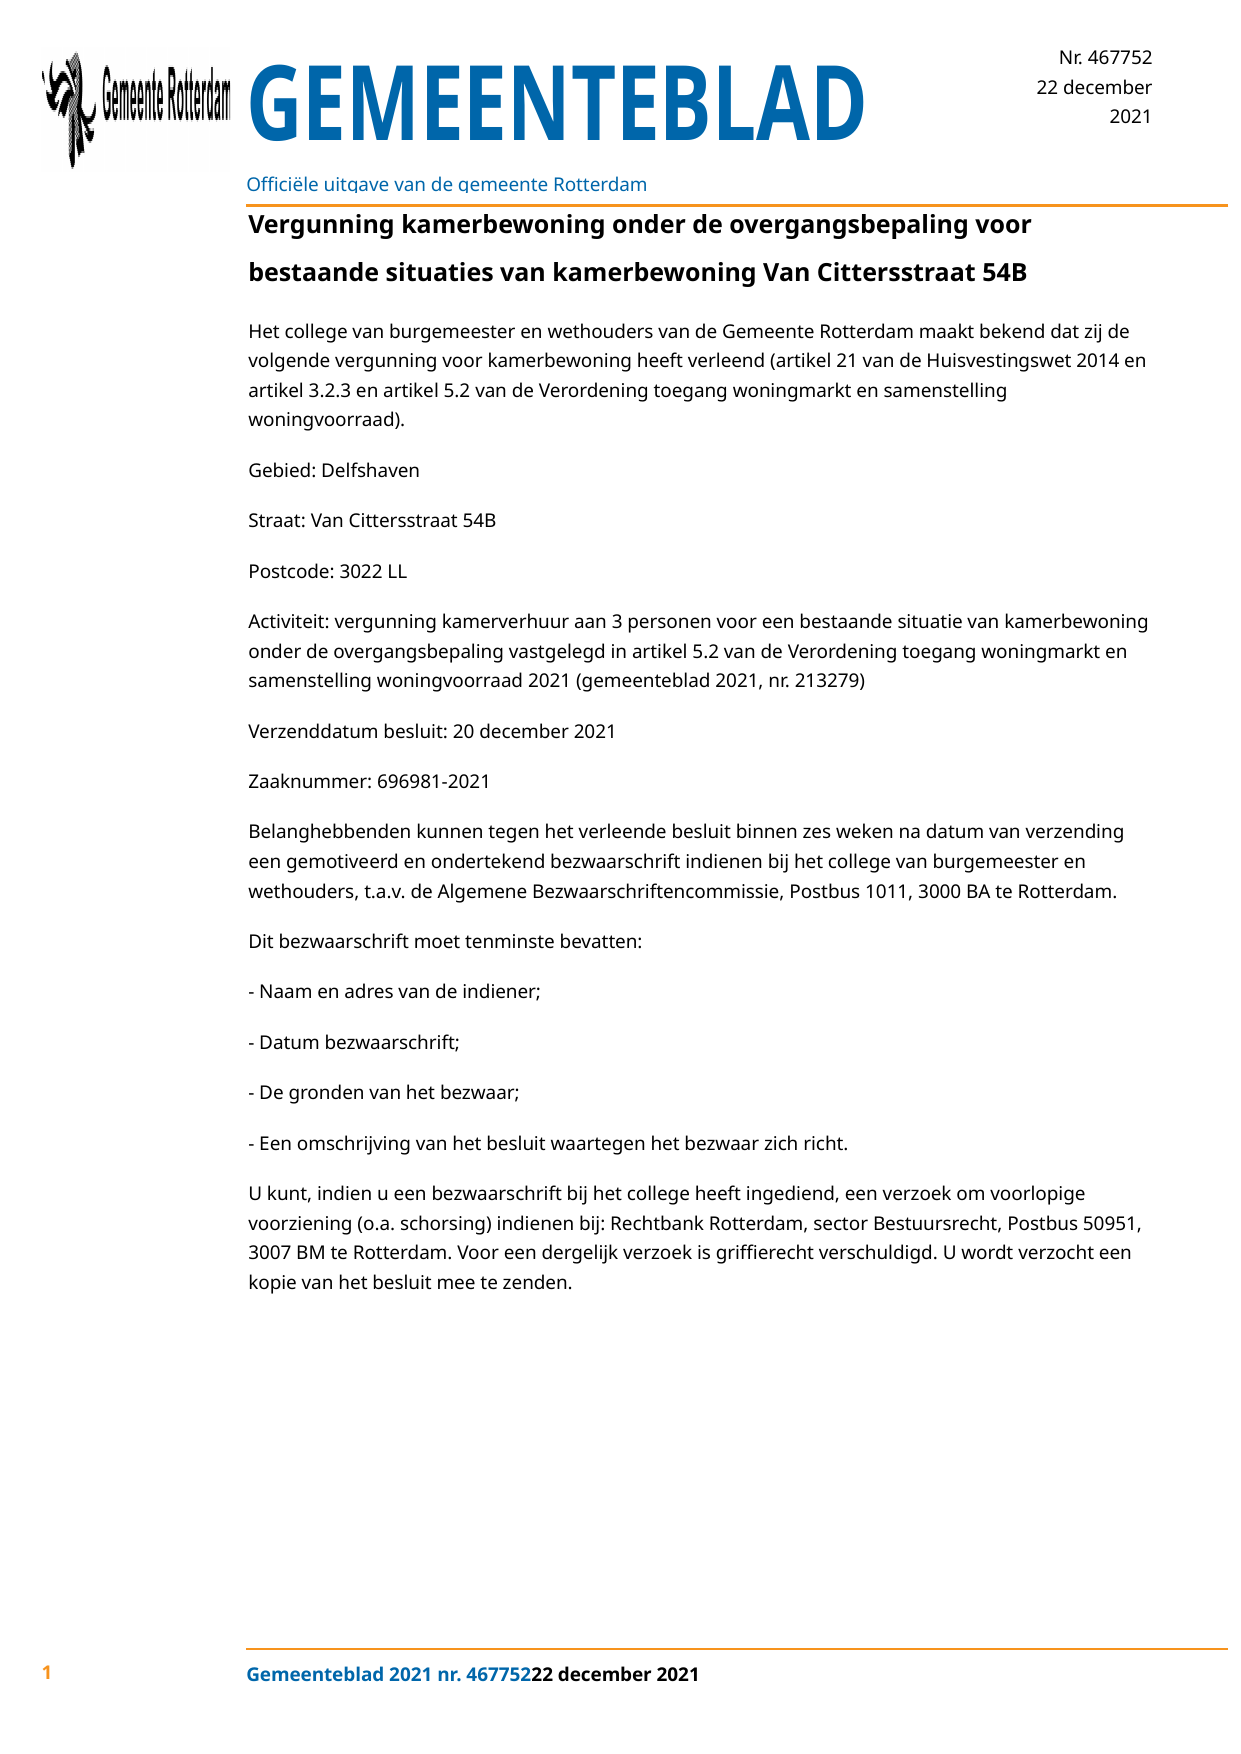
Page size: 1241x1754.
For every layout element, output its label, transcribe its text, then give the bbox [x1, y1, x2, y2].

text - Datum bezwaarschrift; [248, 1029, 1152, 1055]
text Vergunning kamerbewoning onder de overgangsbepaling voor bestaande situaties van kamerbewoning Van Cittersstraat 54B [248, 207, 1152, 288]
picture [41, 47, 231, 172]
text U kunt, indien u een bezwaarschrift bij het college heeft ingediend, een verzoek om voorlopige voorziening (o.a. schorsing) indienen bij: Rechtbank Rotterdam, sector Bestuursrecht, Postbus 50951, 3007 BM te Rotterdam. Voor een dergelijk verzoek is griffierecht verschuldigd. U wordt verzocht een kopie van het besluit mee te zenden. [248, 1180, 1152, 1295]
text Postcode: 3022 LL [248, 558, 1152, 584]
text Gebied: Delfshaven [248, 457, 1152, 483]
text - Naam en adres van de indiener; [248, 979, 1152, 1004]
text - De gronden van het bezwaar; [248, 1079, 1152, 1105]
text Het college van burgemeester en wethouders van de Gemeente Rotterdam maakt bekend dat zij de volgende vergunning voor kamerbewoning heeft verleend (artikel 21 van de Huisvestingswet 2014 en artikel 3.2.3 en artikel 5.2 van de Verordening toegang woningmarkt en samenstelling woningvoorraad). [248, 318, 1152, 432]
text - Een omschrijving van het besluit waartegen het bezwaar zich richt. [248, 1130, 1152, 1156]
text Dit bezwaarschrift moet tenminste bevatten: [248, 928, 1152, 954]
text Zaaknummer: 696981-2021 [248, 768, 1152, 794]
text Belanghebbenden kunnen tegen het verleende besluit binnen zes weken na datum van verzending een gemotiveerd en ondertekend bezwaarschrift indienen bij het college van burgemeester en wethouders, t.a.v. de Algemene Bezwaarschriftencommissie, Postbus 1011, 3000 BA te Rotterdam. [248, 819, 1152, 904]
text Activiteit: vergunning kamerverhuur aan 3 personen voor een bestaande situatie van kamerbewoning onder de overgangsbepaling vastgelegd in artikel 5.2 van de Verordening toegang woningmarkt en samenstelling woningvoorraad 2021 (gemeenteblad 2021, nr. 213279) [248, 608, 1152, 693]
text Verzenddatum besluit: 20 december 2021 [248, 718, 1152, 744]
text Straat: Van Cittersstraat 54B [248, 507, 1152, 533]
